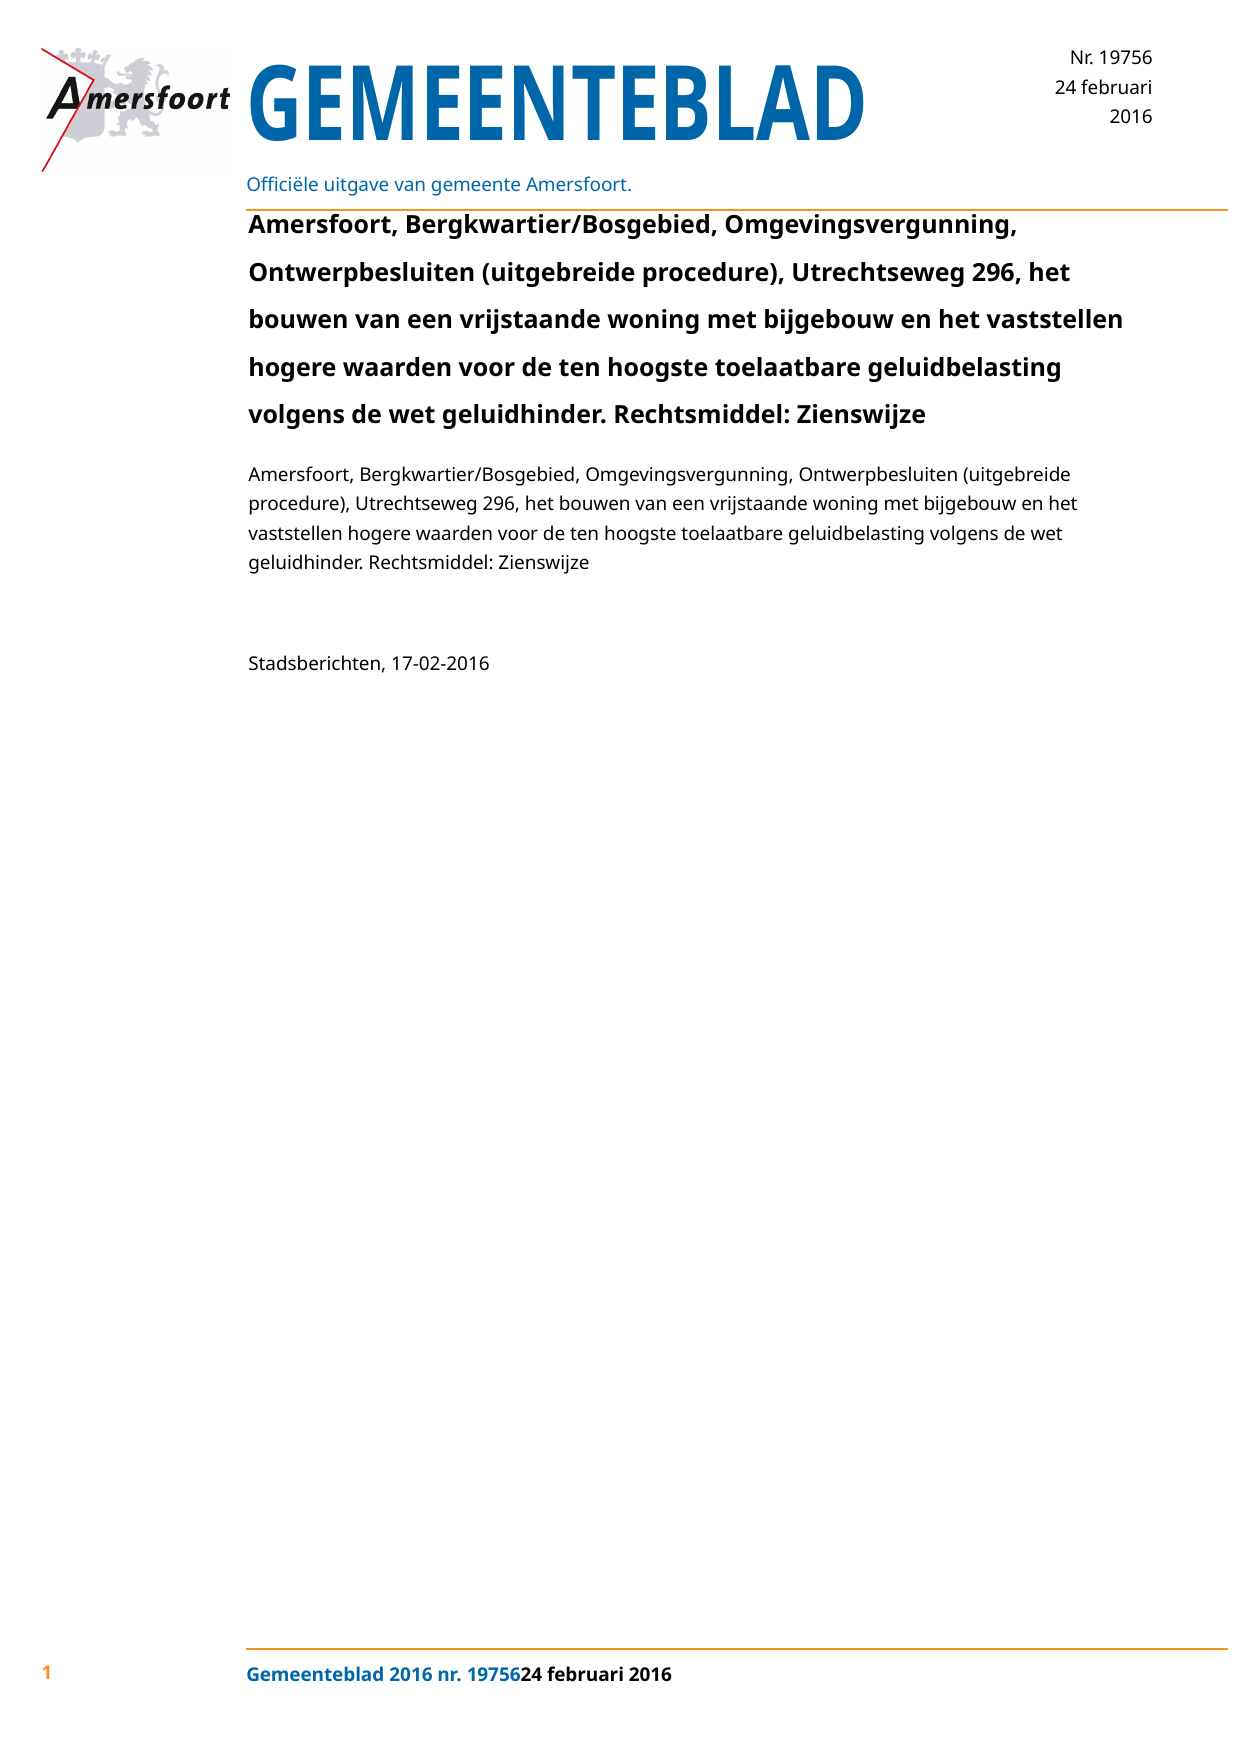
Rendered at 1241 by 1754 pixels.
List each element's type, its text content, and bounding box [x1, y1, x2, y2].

text Amersfoort, Bergkwartier/Bosgebied, Omgevingsvergunning, Ontwerpbesluiten (uitgebreide procedure), Utrechtseweg 296, het bouwen van een vrijstaande woning met bijgebouw en het vaststellen hogere waarden voor de ten hoogste toelaatbare geluidbelasting volgens de wet geluidhinder. Rechtsmiddel: Zienswijze [248, 461, 1152, 575]
text Amersfoort, Bergkwartier/Bosgebied, Omgevingsvergunning, Ontwerpbesluiten (uitgebreide procedure), Utrechtseweg 296, het bouwen van een vrijstaande woning met bijgebouw en het vaststellen hogere waarden voor de ten hoogste toelaatbare geluidbelasting volgens de wet geluidhinder. Rechtsmiddel: Zienswijze [248, 211, 1152, 431]
text Stadsberichten, 17-02-2016 [248, 650, 1152, 676]
picture [41, 47, 231, 172]
